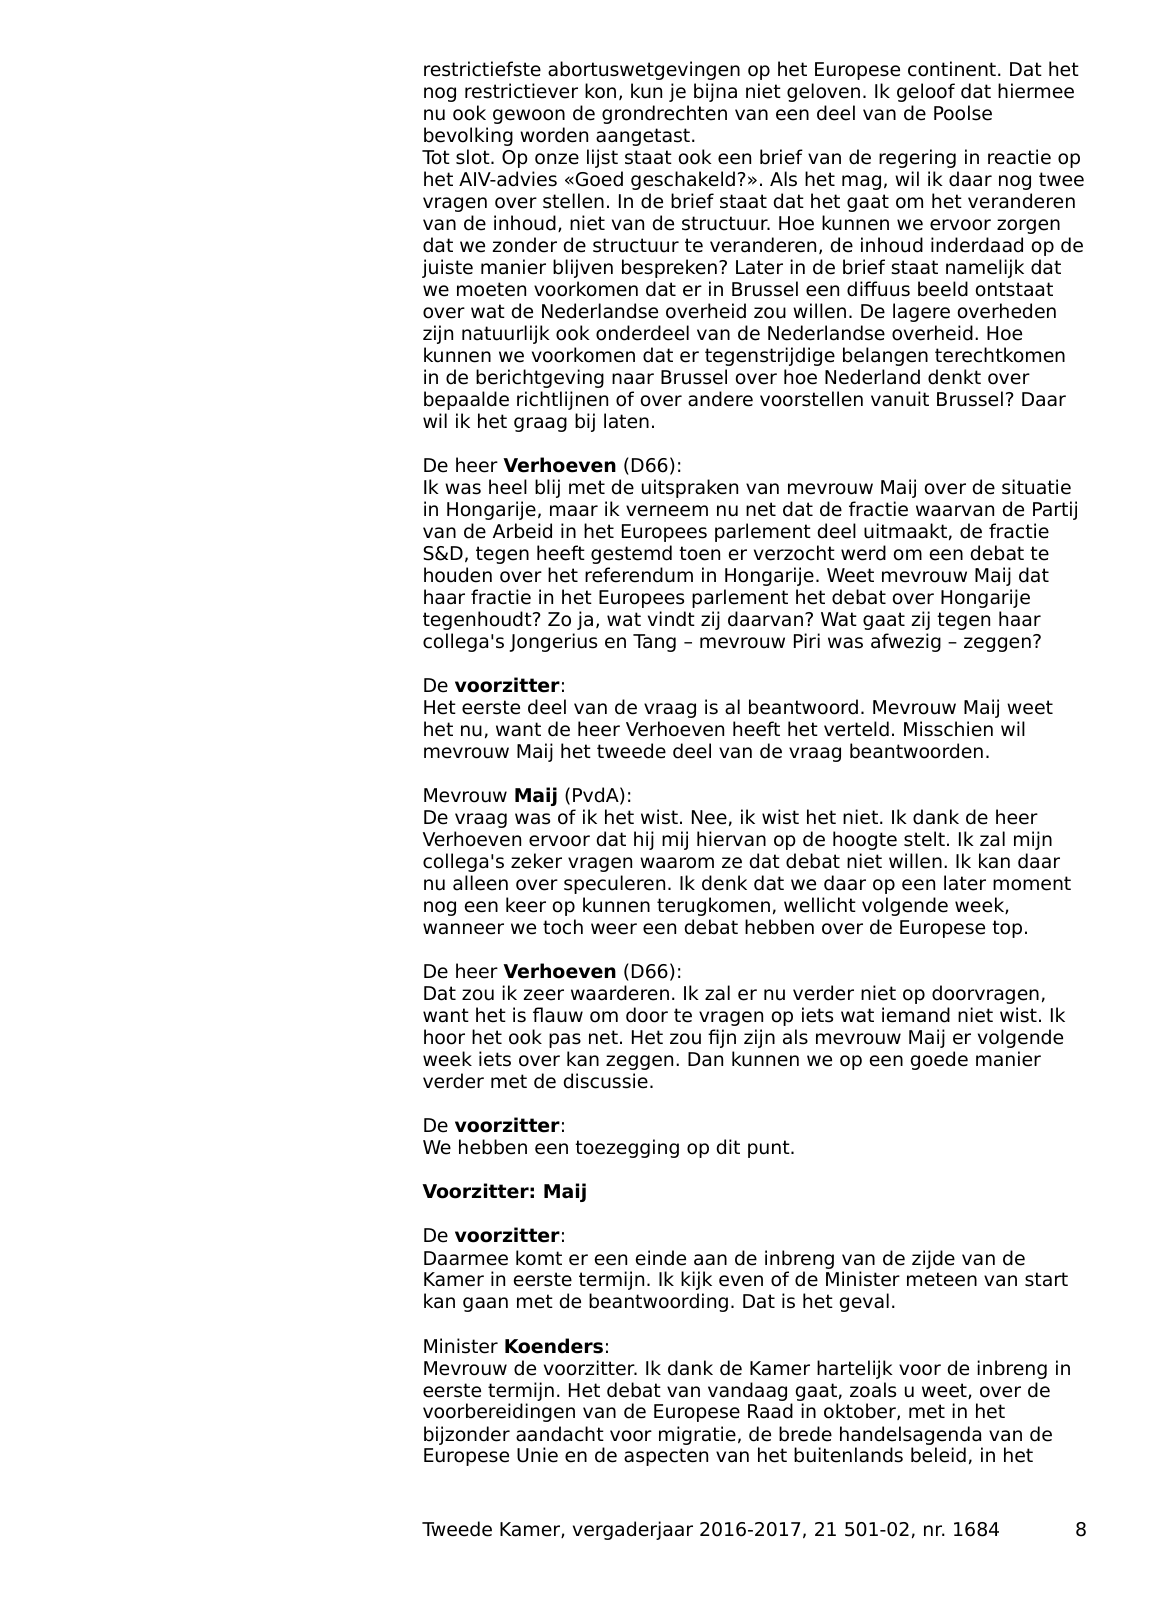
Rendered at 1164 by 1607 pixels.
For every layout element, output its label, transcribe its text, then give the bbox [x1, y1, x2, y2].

text Dat zou ik zeer waarderen. Ik zal er nu verder niet op doorvragen, want het is flauw om door te vragen op iets wat iemand niet wist. Ik hoor het ook pas net. Het zou fijn zijn als mevrouw Maij er volgende week iets over kan zeggen. Dan kunnen we op een goede manier verder met de discussie. [422, 983, 1087, 1093]
text De heer Verhoeven (D66): [422, 455, 1087, 477]
text We hebben een toezegging op dit punt. [422, 1137, 1087, 1159]
subtitle Voorzitter: Maij [422, 1181, 1087, 1203]
text Ik was heel blij met de uitspraken van mevrouw Maij over de situatie in Hongarije, maar ik verneem nu net dat de fractie waarvan de Partij van de Arbeid in het Europees parlement deel uitmaakt, de fractie S&D, tegen heeft gestemd toen er verzocht werd om een debat te houden over het referendum in Hongarije. Weet mevrouw Maij dat haar fractie in het Europees parlement het debat over Hongarije tegenhoudt? Zo ja, wat vindt zij daarvan? Wat gaat zij tegen haar collega's Jongerius en Tang – mevrouw Piri was afwezig – zeggen? [422, 477, 1087, 653]
text De voorzitter: [422, 675, 1087, 697]
text Daarmee komt er een einde aan de inbreng van de zijde van de Kamer in eerste termijn. Ik kijk even of de Minister meteen van start kan gaan met de beantwoording. Dat is het geval. [422, 1247, 1087, 1313]
text De voorzitter: [422, 1225, 1087, 1247]
text Minister Koenders: [422, 1336, 1087, 1357]
text Het eerste deel van de vraag is al beantwoord. Mevrouw Maij weet het nu, want de heer Verhoeven heeft het verteld. Misschien wil mevrouw Maij het tweede deel van de vraag beantwoorden. [422, 697, 1087, 763]
text Mevrouw de voorzitter. Ik dank de Kamer hartelijk voor de inbreng in eerste termijn. Het debat van vandaag gaat, zoals u weet, over de voorbereidingen van de Europese Raad in oktober, met in het bijzonder aandacht voor migratie, de brede handelsagenda van de Europese Unie en de aspecten van het buitenlands beleid, in het [422, 1357, 1087, 1467]
text De voorzitter: [422, 1115, 1087, 1137]
text Tot slot. Op onze lijst staat ook een brief van de regering in reactie op het AIV-advies «Goed geschakeld?». Als het mag, wil ik daar nog twee vragen over stellen. In de brief staat dat het gaat om het veranderen van de inhoud, niet van de structuur. Hoe kunnen we ervoor zorgen dat we zonder de structuur te veranderen, de inhoud inderdaad op de juiste manier blijven bespreken? Later in de brief staat namelijk dat we moeten voorkomen dat er in Brussel een diffuus beeld ontstaat over wat de Nederlandse overheid zou willen. De lagere overheden zijn natuurlijk ook onderdeel van de Nederlandse overheid. Hoe kunnen we voorkomen dat er tegenstrijdige belangen terechtkomen in de berichtgeving naar Brussel over hoe Nederland denkt over bepaalde richtlijnen of over andere voorstellen vanuit Brussel? Daar wil ik het graag bij laten. [422, 147, 1087, 433]
text De heer Verhoeven (D66): [422, 961, 1087, 983]
text De vraag was of ik het wist. Nee, ik wist het niet. Ik dank de heer Verhoeven ervoor dat hij mij hiervan op de hoogte stelt. Ik zal mijn collega's zeker vragen waarom ze dat debat niet willen. Ik kan daar nu alleen over speculeren. Ik denk dat we daar op een later moment nog een keer op kunnen terugkomen, wellicht volgende week, wanneer we toch weer een debat hebben over de Europese top. [422, 807, 1087, 939]
text Mevrouw Maij (PvdA): [422, 785, 1087, 807]
text restrictiefste abortuswetgevingen op het Europese continent. Dat het nog restrictiever kon, kun je bijna niet geloven. Ik geloof dat hiermee nu ook gewoon de grondrechten van een deel van de Poolse bevolking worden aangetast. [422, 59, 1087, 147]
